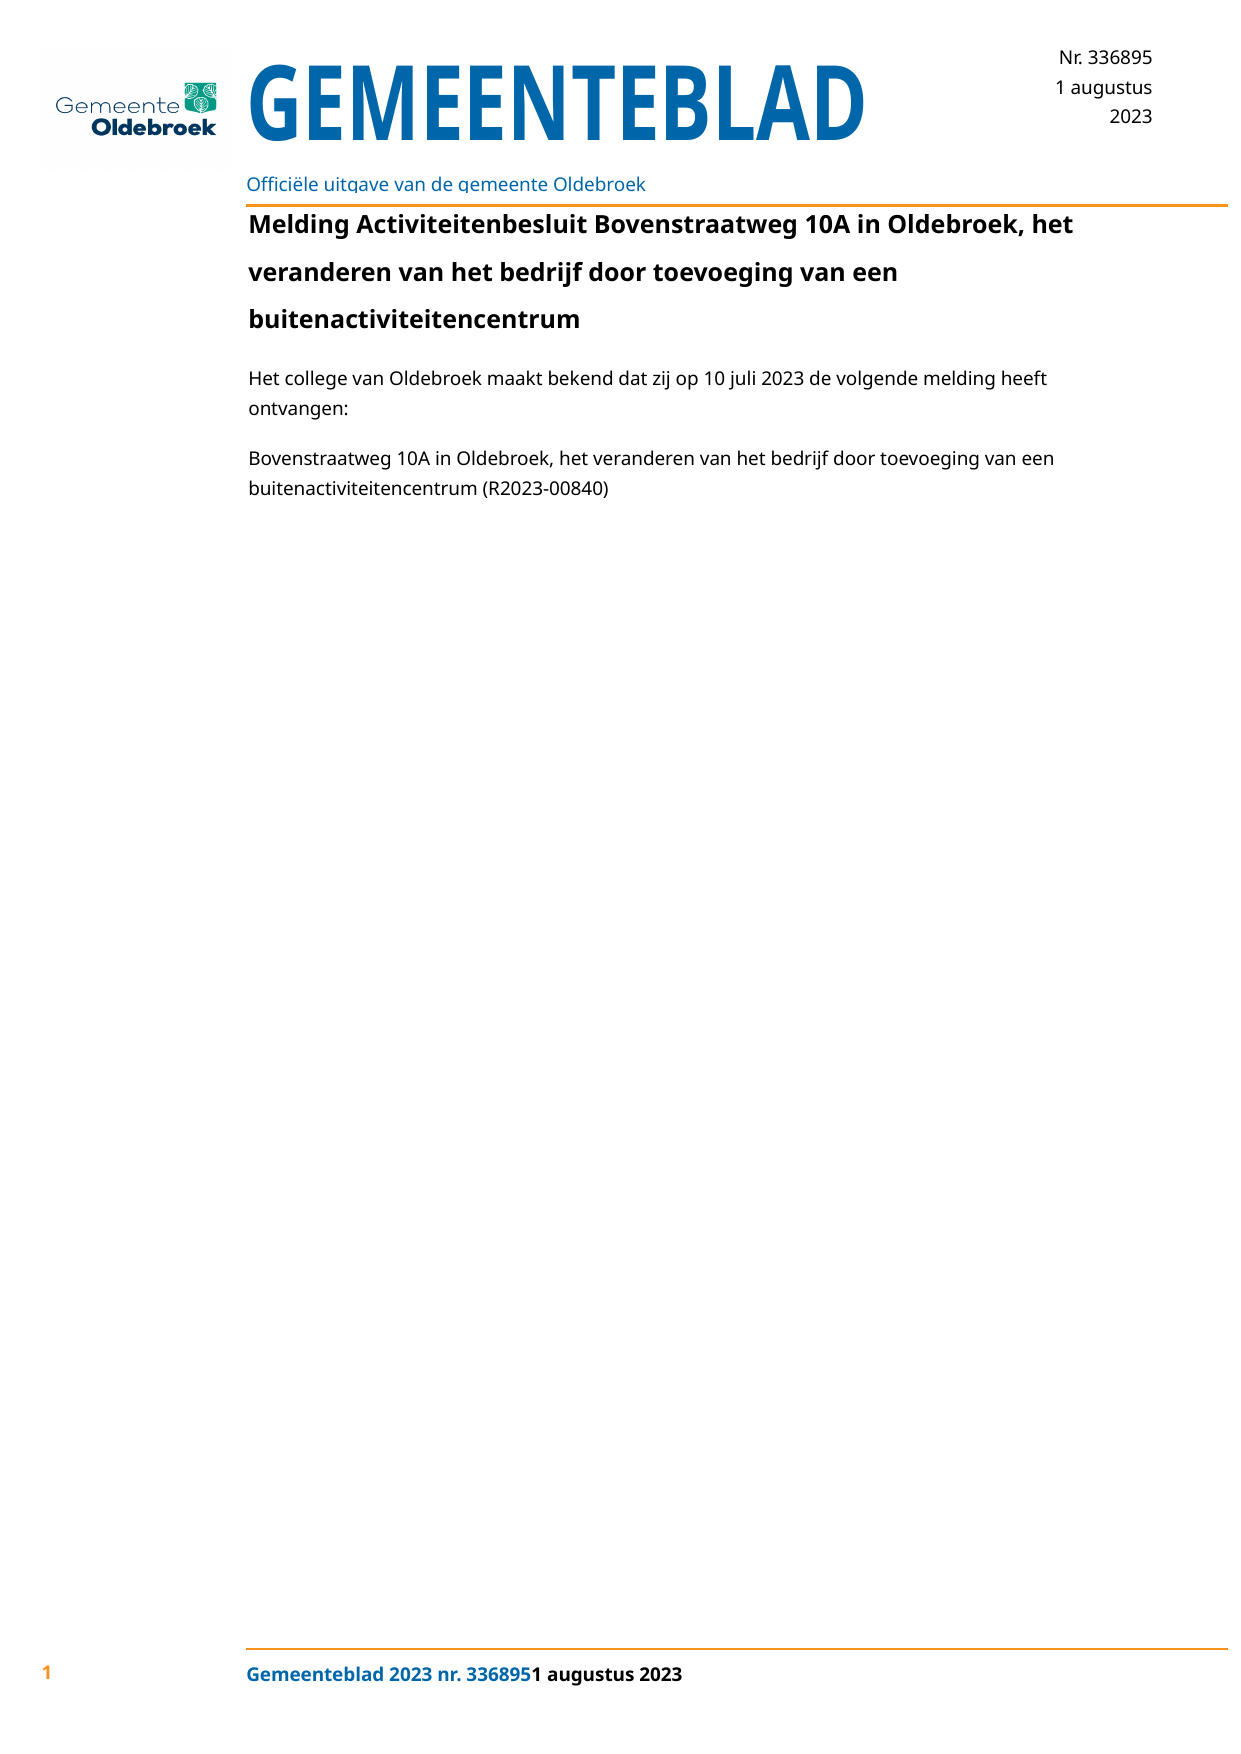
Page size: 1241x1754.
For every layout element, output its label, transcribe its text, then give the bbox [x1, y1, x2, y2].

text Het college van Oldebroek maakt bekend dat zij op 10 juli 2023 de volgende melding heeft ontvangen: [248, 366, 1152, 421]
text Bovenstraatweg 10A in Oldebroek, het veranderen van het bedrijf door toevoeging van een buitenactiviteitencentrum (R2023-00840) [248, 446, 1152, 501]
picture [41, 47, 231, 172]
text Melding Activiteitenbesluit Bovenstraatweg 10A in Oldebroek, het veranderen van het bedrijf door toevoeging van een buitenactiviteitencentrum [248, 207, 1152, 336]
